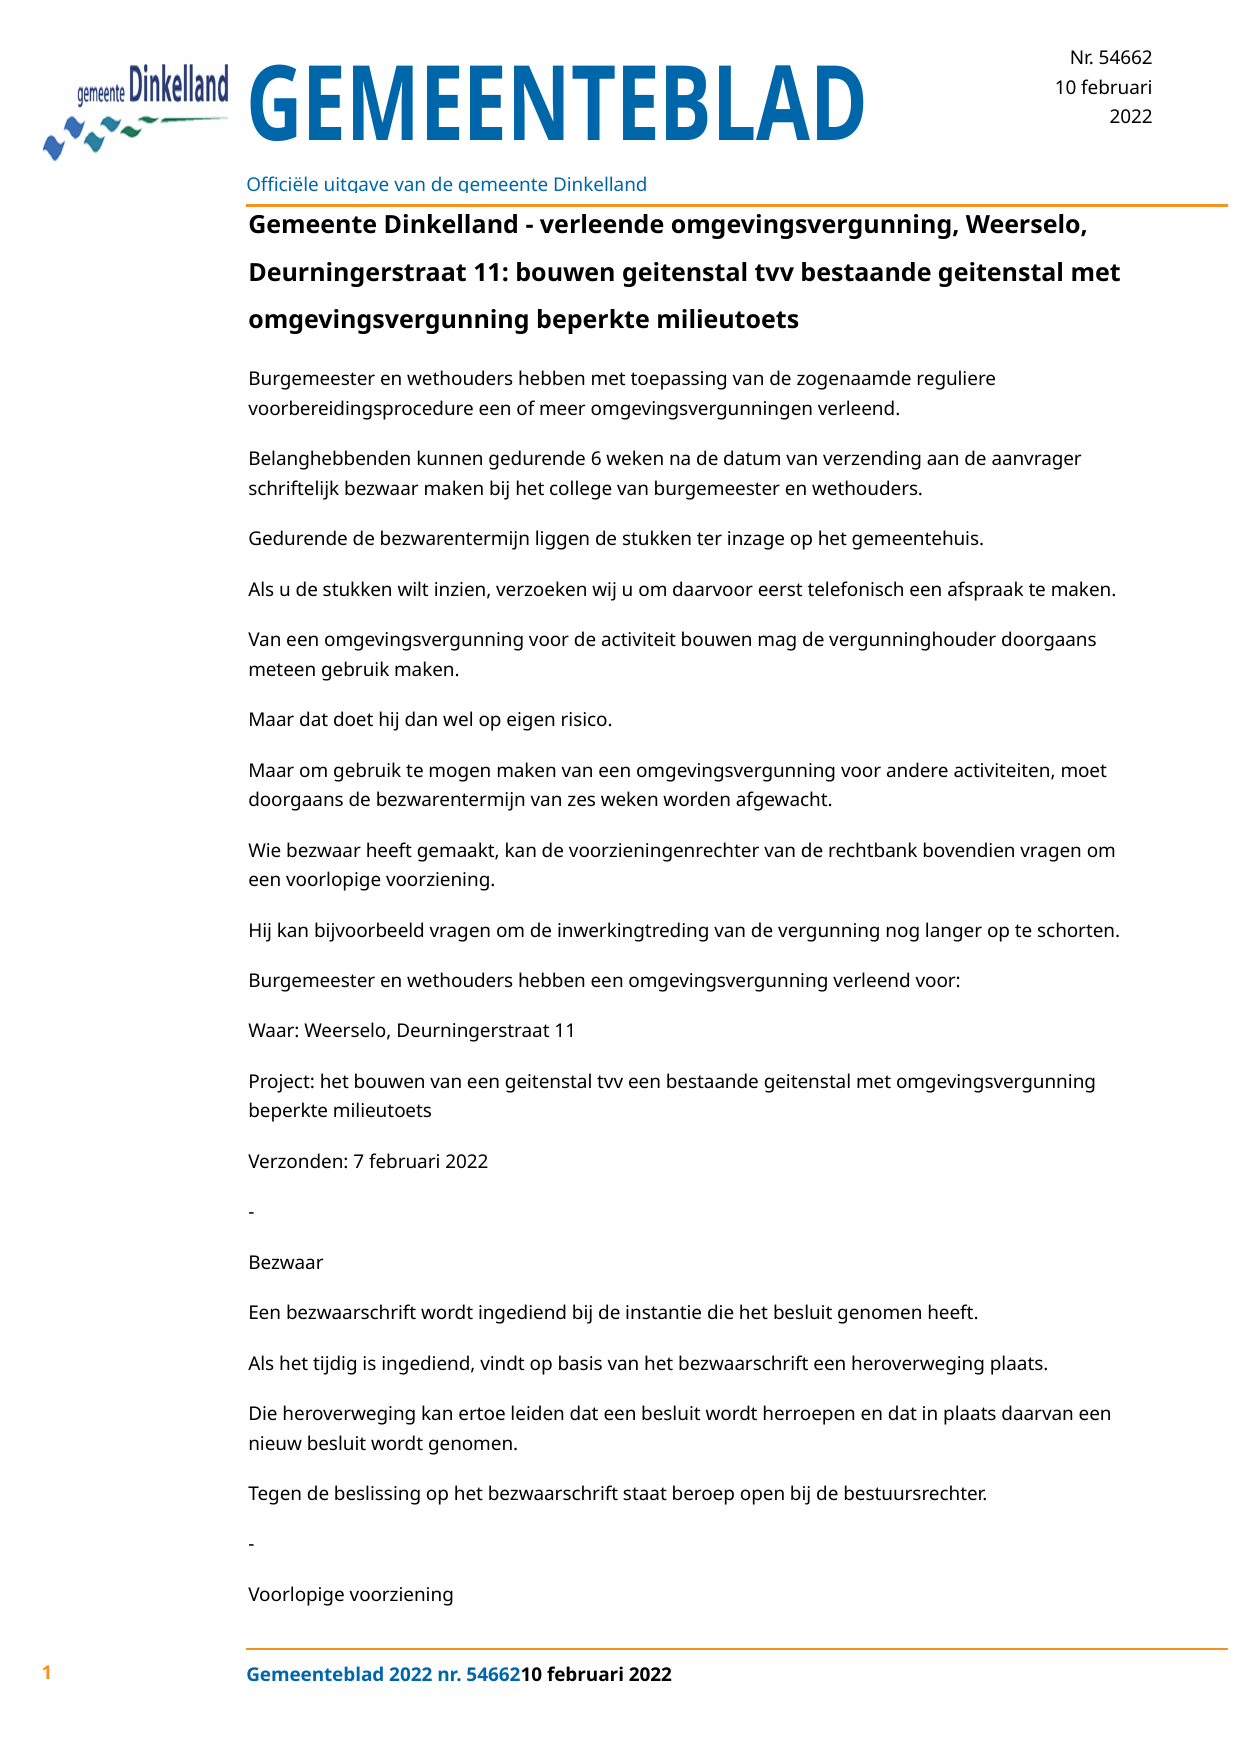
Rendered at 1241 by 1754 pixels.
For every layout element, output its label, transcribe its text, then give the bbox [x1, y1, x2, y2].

text Belanghebbenden kunnen gedurende 6 weken na de datum van verzending aan de aanvrager schriftelijk bezwaar maken bij het college van burgemeester en wethouders. [248, 446, 1152, 501]
text Burgemeester en wethouders hebben met toepassing van de zogenaamde reguliere voorbereidingsprocedure een of meer omgevingsvergunningen verleend. [248, 366, 1152, 421]
text Gedurende de bezwarentermijn liggen de stukken ter inzage op het gemeentehuis. [248, 526, 1152, 551]
text Tegen de beslissing op het bezwaarschrift staat beroep open bij de bestuursrechter. [248, 1480, 1152, 1506]
text Als het tijdig is ingediend, vindt op basis van het bezwaarschrift een heroverweging plaats. [248, 1350, 1152, 1375]
text Hij kan bijvoorbeeld vragen om de inwerkingtreding van de vergunning nog langer op te schorten. [248, 917, 1152, 942]
text Verzonden: 7 februari 2022 [248, 1148, 1152, 1174]
text Van een omgevingsvergunning voor de activiteit bouwen mag de vergunninghouder doorgaans meteen gebruik maken. [248, 626, 1152, 682]
text Bezwaar [248, 1249, 1152, 1274]
text - [248, 1198, 1152, 1224]
text Maar om gebruik te mogen maken van een omgevingsvergunning voor andere activiteiten, moet doorgaans de bezwarentermijn van zes weken worden afgewacht. [248, 757, 1152, 812]
picture [41, 47, 231, 172]
text Maar dat doet hij dan wel op eigen risico. [248, 706, 1152, 732]
text Gemeente Dinkelland - verleende omgevingsvergunning, Weerselo, Deurningerstraat 11: bouwen geitenstal tvv bestaande geitenstal met omgevingsvergunning beperkte milieutoets [248, 207, 1152, 336]
text Voorlopige voorziening [248, 1581, 1152, 1607]
text Een bezwaarschrift wordt ingediend bij de instantie die het besluit genomen heeft. [248, 1299, 1152, 1325]
text Burgemeester en wethouders hebben een omgevingsvergunning verleend voor: [248, 967, 1152, 993]
text Als u de stukken wilt inzien, verzoeken wij u om daarvoor eerst telefonisch een afspraak te maken. [248, 576, 1152, 602]
text - [248, 1531, 1152, 1556]
text Project: het bouwen van een geitenstal tvv een bestaande geitenstal met omgevingsvergunning beperkte milieutoets [248, 1068, 1152, 1123]
text Die heroverweging kan ertoe leiden dat een besluit wordt herroepen en dat in plaats daarvan een nieuw besluit wordt genomen. [248, 1400, 1152, 1455]
text Waar: Weerselo, Deurningerstraat 11 [248, 1018, 1152, 1043]
text Wie bezwaar heeft gemaakt, kan de voorzieningenrechter van de rechtbank bovendien vragen om een voorlopige voorziening. [248, 837, 1152, 892]
